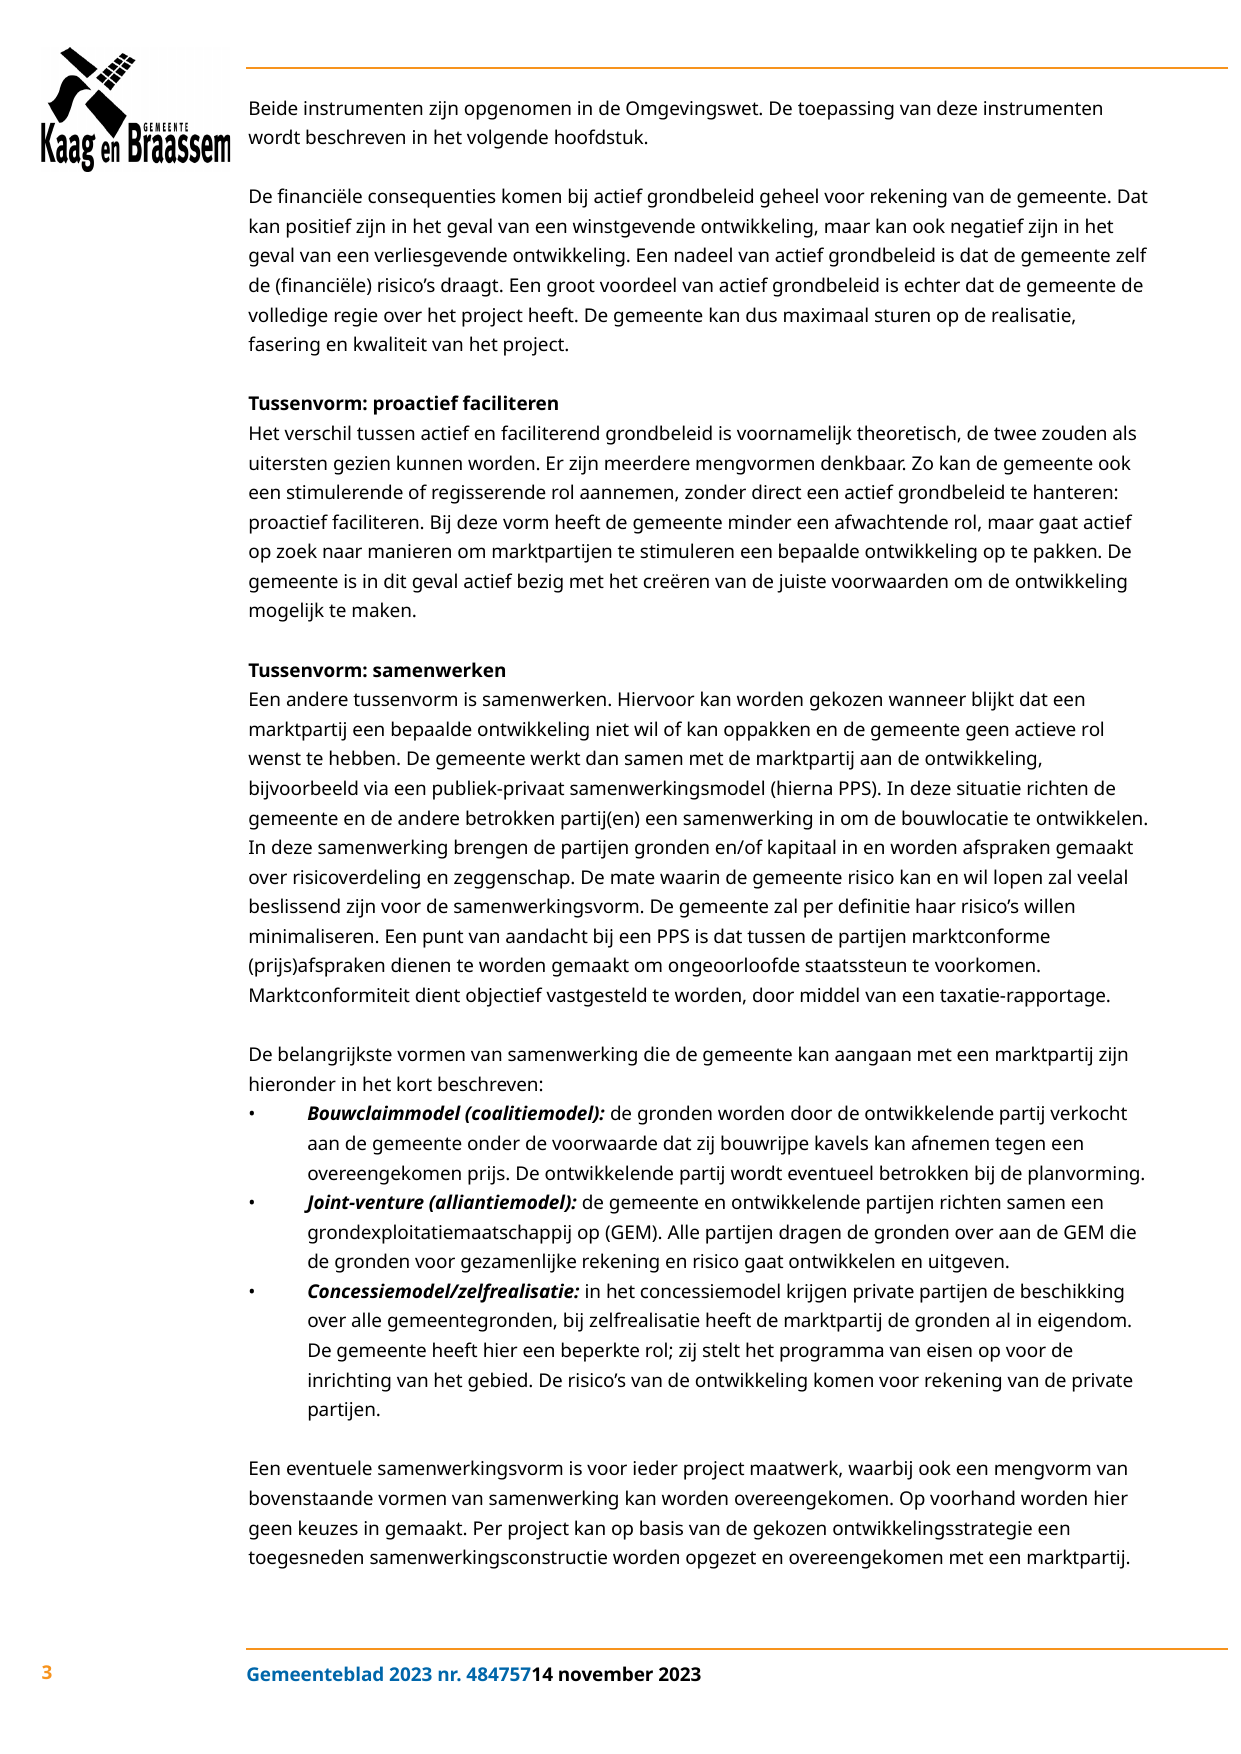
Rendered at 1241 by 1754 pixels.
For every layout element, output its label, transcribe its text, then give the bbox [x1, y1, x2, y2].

text Het verschil tussen actief en faciliterend grondbeleid is voornamelijk theoretisch, de twee zouden als uitersten gezien kunnen worden. Er zijn meerdere mengvormen denkbaar. Zo kan de gemeente ook een stimulerende of regisserende rol aannemen, zonder direct een actief grondbeleid te hanteren: proactief faciliteren. Bij deze vorm heeft de gemeente minder een afwachtende rol, maar gaat actief op zoek naar manieren om marktpartijen te stimuleren een bepaalde ontwikkeling op te pakken. De gemeente is in dit geval actief bezig met het creëren van de juiste voorwaarden om de ontwikkeling mogelijk te maken. [248, 420, 1152, 623]
list Concessiemodel/zelfrealisatie: in het concessiemodel krijgen private partijen de beschikking over alle gemeentegronden, bij zelfrealisatie heeft de marktpartij de gronden al in eigendom. De gemeente heeft hier een beperkte rol; zij stelt het programma van eisen op voor de inrichting van het gebied. De risico’s van de ontwikkeling komen voor rekening van de private partijen. [248, 1278, 1152, 1422]
text Beide instrumenten zijn opgenomen in de Omgevingswet. De toepassing van deze instrumenten wordt beschreven in het volgende hoofdstuk. [248, 95, 1152, 150]
list Joint-venture (alliantiemodel): de gemeente en ontwikkelende partijen richten samen een grondexploitatiemaatschappij op (GEM). Alle partijen dragen de gronden over aan de GEM die de gronden voor gezamenlijke rekening en risico gaat ontwikkelen en uitgeven. [248, 1189, 1152, 1274]
text De financiële consequenties komen bij actief grondbeleid geheel voor rekening van de gemeente. Dat kan positief zijn in het geval van een winstgevende ontwikkeling, maar kan ook negatief zijn in het geval van een verliesgevende ontwikkeling. Een nadeel van actief grondbeleid is dat de gemeente zelf de (financiële) risico’s draagt. Een groot voordeel van actief grondbeleid is echter dat de gemeente de volledige regie over het project heeft. De gemeente kan dus maximaal sturen op de realisatie, fasering en kwaliteit van het project. [248, 183, 1152, 357]
text Een andere tussenvorm is samenwerken. Hiervoor kan worden gekozen wanneer blijkt dat een marktpartij een bepaalde ontwikkeling niet wil of kan oppakken en de gemeente geen actieve rol wenst te hebben. De gemeente werkt dan samen met de marktpartij aan de ontwikkeling, bijvoorbeeld via een publiek-privaat samenwerkingsmodel (hierna PPS). In deze situatie richten de gemeente en de andere betrokken partij(en) een samenwerking in om de bouwlocatie te ontwikkelen. In deze samenwerking brengen de partijen gronden en/of kapitaal in en worden afspraken gemaakt over risicoverdeling en zeggenschap. De mate waarin de gemeente risico kan en wil lopen zal veelal beslissend zijn voor de samenwerkingsvorm. De gemeente zal per definitie haar risico’s willen minimaliseren. Een punt van aandacht bij een PPS is dat tussen de partijen marktconforme (prijs)afspraken dienen te worden gemaakt om ongeoorloofde staatssteun te voorkomen. Marktconformiteit dient objectief vastgesteld te worden, door middel van een taxatie-rapportage. [248, 686, 1152, 1008]
text De belangrijkste vormen van samenwerking die de gemeente kan aangaan met een marktpartij zijn hieronder in het kort beschreven: [248, 1041, 1152, 1097]
text Tussenvorm: proactief faciliteren [248, 391, 1152, 416]
picture [41, 47, 231, 172]
text Tussenvorm: samenwerken [248, 657, 1152, 683]
text Een eventuele samenwerkingsvorm is voor ieder project maatwerk, waarbij ook een mengvorm van bovenstaande vormen van samenwerking kan worden overeengekomen. Op voorhand worden hier geen keuzes in gemaakt. Per project kan op basis van de gekozen ontwikkelingsstrategie een toegesneden samenwerkingsconstructie worden opgezet en overeengekomen met een marktpartij. [248, 1456, 1152, 1570]
list Bouwclaimmodel (coalitiemodel): de gronden worden door de ontwikkelende partij verkocht aan de gemeente onder de voorwaarde dat zij bouwrijpe kavels kan afnemen tegen een overeengekomen prijs. De ontwikkelende partij wordt eventueel betrokken bij de planvorming. [248, 1101, 1152, 1186]
